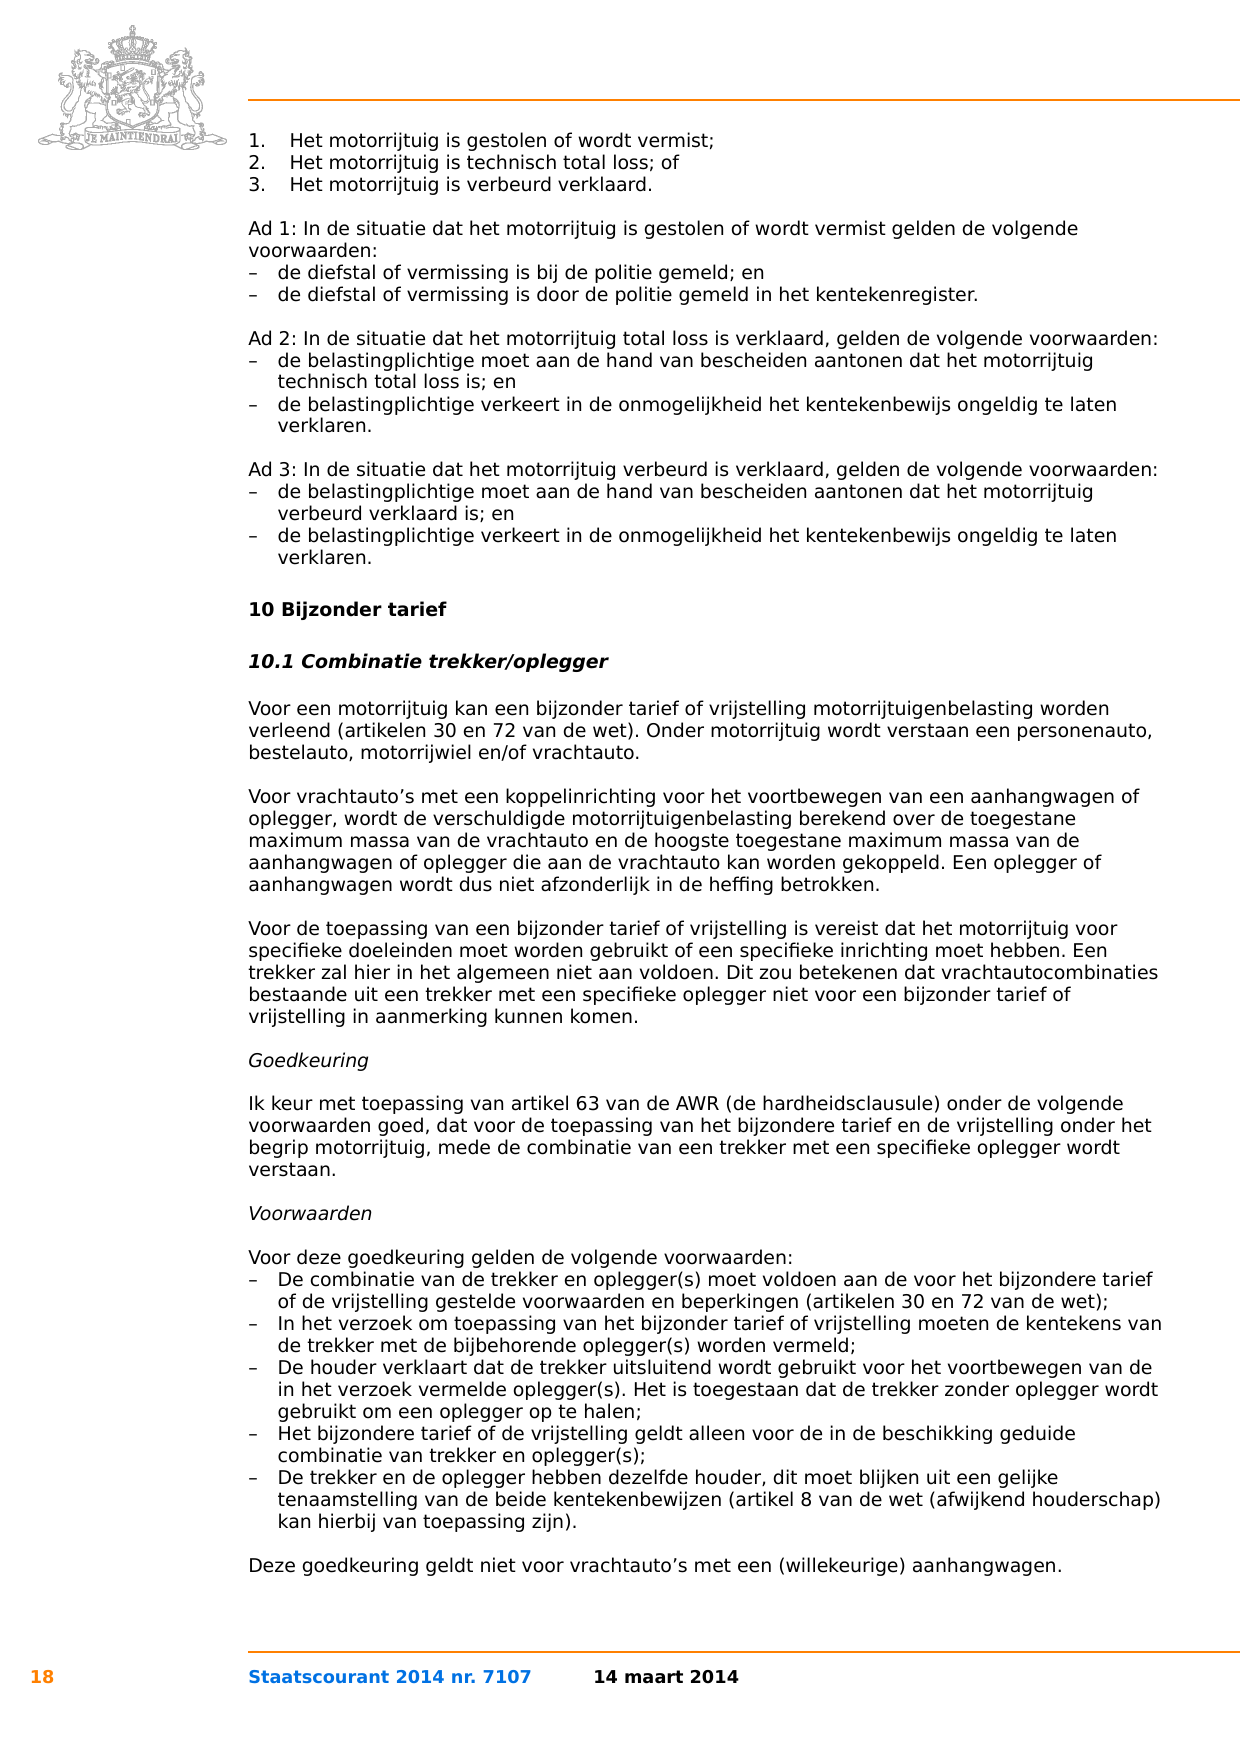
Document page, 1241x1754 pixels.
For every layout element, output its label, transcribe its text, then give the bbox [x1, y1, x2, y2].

text – De houder verklaart dat de trekker uitsluitend wordt gebruikt voor het voortbewegen van de in het verzoek vermelde oplegger(s). Het is toegestaan dat de trekker zonder oplegger wordt gebruikt om een oplegger op te halen; [248, 1357, 1163, 1423]
text – de diefstal of vermissing is door de politie gemeld in het kentekenregister. [248, 284, 1163, 306]
subtitle Voorwaarden [248, 1203, 1163, 1225]
text 1. Het motorrijtuig is gestolen of wordt vermist; [248, 130, 1163, 152]
text – de diefstal of vermissing is bij de politie gemeld; en [248, 262, 1163, 284]
text Ad 3: In de situatie dat het motorrijtuig verbeurd is verklaard, gelden de volgende voorwaarden: [248, 459, 1163, 481]
text Ad 1: In de situatie dat het motorrijtuig is gestolen of wordt vermist gelden de volgende voorwaarden: [248, 218, 1163, 262]
text – de belastingplichtige moet aan de hand van bescheiden aantonen dat het motorrijtuig verbeurd verklaard is; en [248, 481, 1163, 525]
subtitle Goedkeuring [248, 1049, 1163, 1071]
text 3. Het motorrijtuig is verbeurd verklaard. [248, 174, 1163, 196]
text Voor deze goedkeuring gelden de volgende voorwaarden: [248, 1247, 1163, 1269]
text 2. Het motorrijtuig is technisch total loss; of [248, 152, 1163, 174]
subtitle 10 Bijzonder tarief [248, 599, 1163, 621]
text Voor een motorrijtuig kan een bijzonder tarief of vrijstelling motorrijtuigenbelasting worden verleend (artikelen 30 en 72 van de wet). Onder motorrijtuig wordt verstaan een personenauto, bestelauto, motorrijwiel en/of vrachtauto. [248, 698, 1163, 764]
text – de belastingplichtige verkeert in de onmogelijkheid het kentekenbewijs ongeldig te laten verklaren. [248, 393, 1163, 437]
text Voor de toepassing van een bijzonder tarief of vrijstelling is vereist dat het motorrijtuig voor specifieke doeleinden moet worden gebruikt of een specifieke inrichting moet hebben. Een trekker zal hier in het algemeen niet aan voldoen. Dit zou betekenen dat vrachtautocombinaties bestaande uit een trekker met een specifieke oplegger niet voor een bijzonder tarief of vrijstelling in aanmerking kunnen komen. [248, 918, 1163, 1028]
text – De trekker en de oplegger hebben dezelfde houder, dit moet blijken uit een gelijke tenaamstelling van de beide kentekenbewijzen (artikel 8 van de wet (afwijkend houderschap) kan hierbij van toepassing zijn). [248, 1467, 1163, 1533]
text Ik keur met toepassing van artikel 63 van de AWR (de hardheidsclausule) onder de volgende voorwaarden goed, dat voor de toepassing van het bijzondere tarief en de vrijstelling onder het begrip motorrijtuig, mede de combinatie van een trekker met een specifieke oplegger wordt verstaan. [248, 1093, 1163, 1181]
text – de belastingplichtige verkeert in de onmogelijkheid het kentekenbewijs ongeldig te laten verklaren. [248, 525, 1163, 569]
picture [38, 25, 227, 150]
text – de belastingplichtige moet aan de hand van bescheiden aantonen dat het motorrijtuig technisch total loss is; en [248, 349, 1163, 393]
text Ad 2: In de situatie dat het motorrijtuig total loss is verklaard, gelden de volgende voorwaarden: [248, 327, 1163, 349]
text – Het bijzondere tarief of de vrijstelling geldt alleen voor de in de beschikking geduide combinatie van trekker en oplegger(s); [248, 1423, 1163, 1467]
text Voor vrachtauto’s met een koppelinrichting voor het voortbewegen van een aanhangwagen of oplegger, wordt de verschuldigde motorrijtuigenbelasting berekend over de toegestane maximum massa van de vrachtauto en de hoogste toegestane maximum massa van de aanhangwagen of oplegger die aan de vrachtauto kan worden gekoppeld. Een oplegger of aanhangwagen wordt dus niet afzonderlijk in de heffing betrokken. [248, 786, 1163, 896]
text – De combinatie van de trekker en oplegger(s) moet voldoen aan de voor het bijzondere tarief of de vrijstelling gestelde voorwaarden en beperkingen (artikelen 30 en 72 van de wet); [248, 1269, 1163, 1313]
text Deze goedkeuring geldt niet voor vrachtauto’s met een (willekeurige) aanhangwagen. [248, 1554, 1163, 1577]
text – In het verzoek om toepassing van het bijzonder tarief of vrijstelling moeten de kentekens van de trekker met de bijbehorende oplegger(s) worden vermeld; [248, 1313, 1163, 1357]
subtitle 10.1 Combinatie trekker/oplegger [248, 651, 1163, 673]
